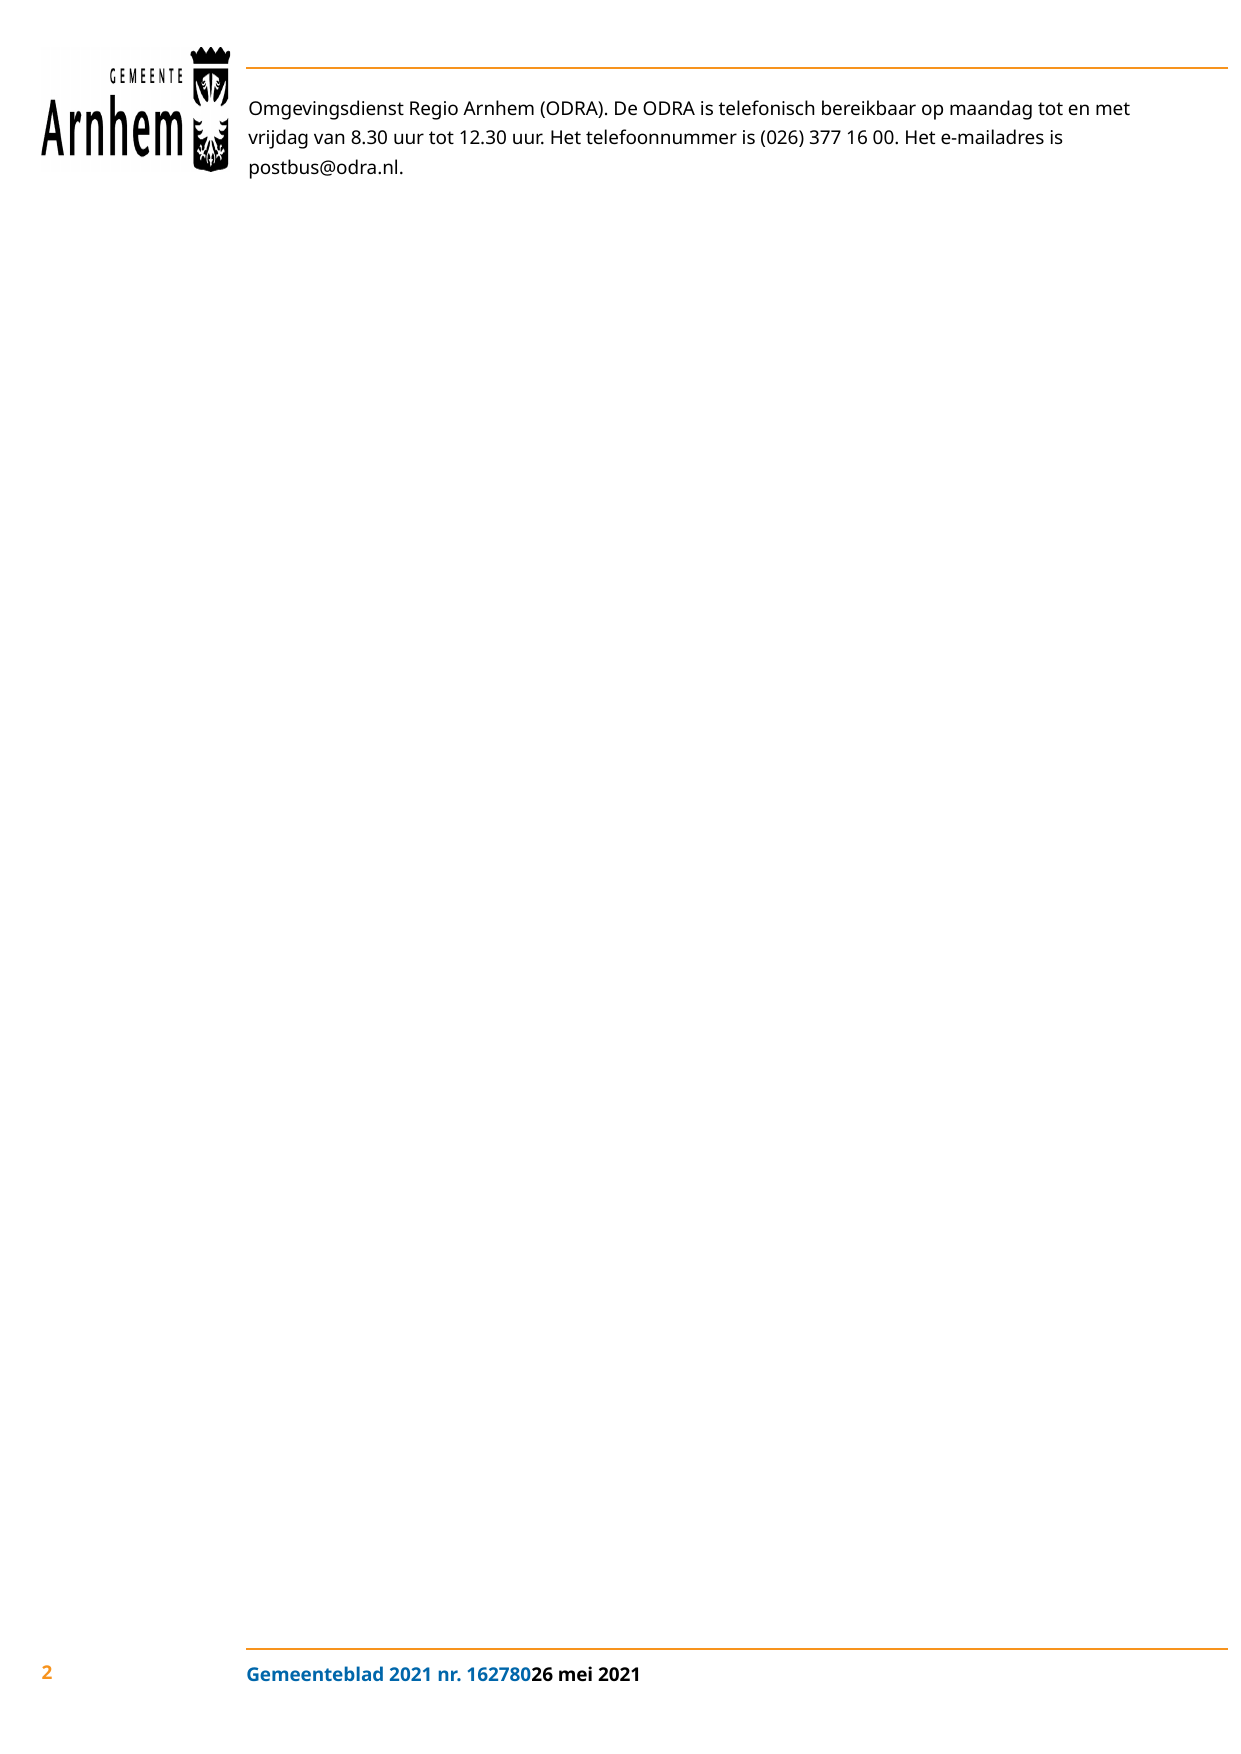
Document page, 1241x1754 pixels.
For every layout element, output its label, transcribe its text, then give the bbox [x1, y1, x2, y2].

text Omgevingsdienst Regio Arnhem (ODRA). De ODRA is telefonisch bereikbaar op maandag tot en met vrijdag van 8.30 uur tot 12.30 uur. Het telefoonnummer is (026) 377 16 00. Het e-mailadres is postbus@odra.nl. [248, 95, 1152, 180]
picture [41, 47, 231, 172]
